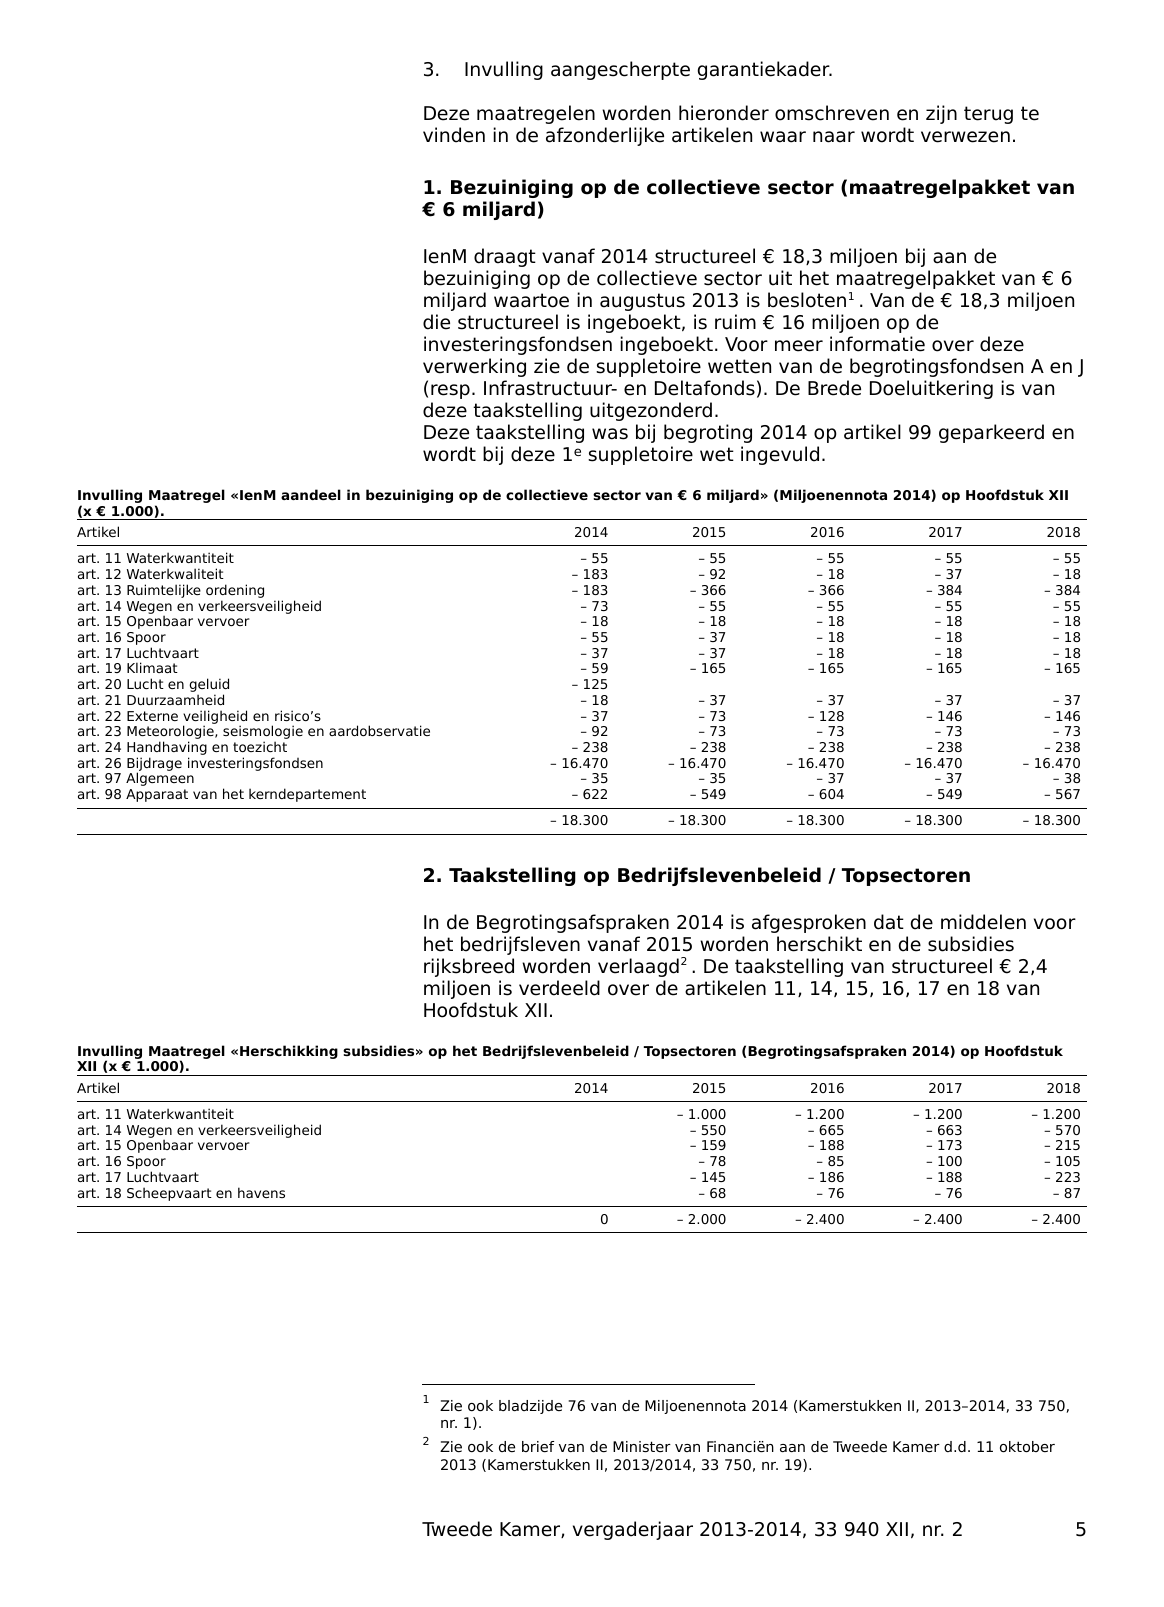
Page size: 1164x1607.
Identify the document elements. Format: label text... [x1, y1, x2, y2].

table_cell art. 15 Openbaar vervoer [77, 614, 496, 630]
table_cell art. 14 Wegen en verkeersveiligheid [77, 1123, 496, 1138]
text Zie ook de brief van de Minister van Financiën aan de Tweede Kamer d.d. 11 oktober 2013 (Kamerstukken II, 2013/2014, 33 750, nr. 19). [422, 1435, 1087, 1474]
table_cell 2017 [850, 1076, 968, 1101]
table_cell – 55 [496, 630, 614, 646]
table_cell art. 98 Apparaat van het kerndepartement [77, 787, 496, 807]
table_cell art. 97 Algemeen [77, 771, 496, 787]
table_cell – 92 [496, 724, 614, 740]
table_cell – 18 [969, 567, 1087, 583]
table_cell – 37 [496, 709, 614, 724]
table_cell art. 16 Spoor [77, 1154, 496, 1170]
table_cell – 37 [614, 646, 732, 661]
table_cell art. 17 Luchtvaart [77, 646, 496, 661]
table_cell – 384 [969, 583, 1087, 598]
table_cell – 18 [614, 614, 732, 630]
table_cell – 100 [850, 1154, 968, 1170]
table_cell – 188 [732, 1138, 850, 1154]
table_cell 2018 [969, 1076, 1087, 1101]
table_cell – 1.200 [850, 1102, 968, 1122]
table_cell [77, 1207, 496, 1232]
table_cell – 68 [614, 1185, 732, 1206]
table_cell – 567 [969, 787, 1087, 807]
table_cell – 18 [850, 630, 968, 646]
table_cell [77, 809, 496, 834]
table_cell 2015 [614, 1076, 732, 1101]
table_cell – 165 [732, 661, 850, 677]
table_cell – 18 [850, 614, 968, 630]
table_cell art. 12 Waterkwaliteit [77, 567, 496, 583]
table_cell – 146 [850, 709, 968, 724]
table_cell – 16.470 [969, 756, 1087, 771]
table_cell – 238 [732, 740, 850, 756]
table_cell – 55 [614, 546, 732, 567]
table_cell art. 11 Waterkwantiteit [77, 546, 496, 567]
table_cell 0 [496, 1207, 614, 1232]
table_cell [496, 1138, 614, 1154]
table_cell – 549 [850, 787, 968, 807]
table_cell – 663 [850, 1123, 968, 1138]
table_cell – 238 [850, 740, 968, 756]
table_cell – 55 [850, 598, 968, 614]
table_cell – 159 [614, 1138, 732, 1154]
table_cell [614, 677, 732, 693]
table_cell – 55 [850, 546, 968, 567]
table_cell – 18 [732, 630, 850, 646]
text IenM draagt vanaf 2014 structureel € 18,3 miljoen bij aan de bezuiniging op de collectieve sector uit het maatregelpakket van € 6 miljard waartoe in augustus 2013 is besloten. Van de € 18,3 miljoen die structureel is ingeboekt, is ruim € 16 miljoen op de investeringsfondsen ingeboekt. Voor meer informatie over deze verwerking zie de suppletoire wetten van de begrotingsfondsen A en J (resp. Infrastructuur- en Deltafonds). De Brede Doeluitkering is van deze taakstelling uitgezonderd. [422, 246, 1087, 422]
table_cell – 18 [969, 614, 1087, 630]
subtitle 1. Bezuiniging op de collectieve sector (maatregelpakket van € 6 miljard) [422, 177, 1087, 221]
table_cell art. 18 Scheepvaart en havens [77, 1185, 496, 1206]
table_cell – 76 [732, 1185, 850, 1206]
table_cell – 37 [614, 630, 732, 646]
table_cell – 2.400 [969, 1207, 1087, 1232]
table_cell 2016 [732, 520, 850, 545]
table_cell – 78 [614, 1154, 732, 1170]
table_cell art. 21 Duurzaamheid [77, 693, 496, 708]
table_cell – 16.470 [614, 756, 732, 771]
table_cell [496, 1102, 614, 1122]
table_cell – 73 [732, 724, 850, 740]
table_cell – 37 [496, 646, 614, 661]
table_cell – 92 [614, 567, 732, 583]
table_cell art. 23 Meteorologie, seismologie en aardobservatie [77, 724, 496, 740]
table_cell 2015 [614, 520, 732, 545]
table_cell – 16.470 [496, 756, 614, 771]
table_cell – 128 [732, 709, 850, 724]
table_header Invulling Maatregel «Herschikking subsidies» op het Bedrijfslevenbeleid / Topsectoren (Begrotingsafspraken 2014) op Hoofdstuk XII (x € 1.000). [77, 1044, 1087, 1075]
table_cell – 105 [969, 1154, 1087, 1170]
table_cell – 145 [614, 1170, 732, 1185]
table_cell art. 24 Handhaving en toezicht [77, 740, 496, 756]
table_cell – 37 [850, 771, 968, 787]
table_cell – 37 [732, 771, 850, 787]
table_cell – 16.470 [732, 756, 850, 771]
table_cell – 570 [969, 1123, 1087, 1138]
table_cell – 2.000 [614, 1207, 732, 1232]
table_cell – 665 [732, 1123, 850, 1138]
text Deze taakstelling was bij begroting 2014 op artikel 99 geparkeerd en wordt bij deze 1e suppletoire wet ingevuld. [422, 422, 1087, 466]
table_cell 2014 [496, 1076, 614, 1101]
table_cell – 73 [850, 724, 968, 740]
table_cell art. 16 Spoor [77, 630, 496, 646]
table_cell – 2.400 [850, 1207, 968, 1232]
table_cell – 2.400 [732, 1207, 850, 1232]
table_cell – 238 [614, 740, 732, 756]
table_cell – 18.300 [732, 809, 850, 834]
table_cell art. 11 Waterkwantiteit [77, 1102, 496, 1122]
table_cell – 366 [732, 583, 850, 598]
table_cell – 1.000 [614, 1102, 732, 1122]
table_cell – 622 [496, 787, 614, 807]
table_cell – 125 [496, 677, 614, 693]
table_cell – 73 [614, 724, 732, 740]
table_cell – 18 [496, 693, 614, 708]
table_cell 2014 [496, 520, 614, 545]
table_cell – 188 [850, 1170, 968, 1185]
table_cell – 604 [732, 787, 850, 807]
table_cell Artikel [77, 520, 496, 545]
table_cell 2018 [969, 520, 1087, 545]
table_cell – 550 [614, 1123, 732, 1138]
table_cell [496, 1185, 614, 1206]
table_cell – 73 [614, 709, 732, 724]
table_cell – 165 [850, 661, 968, 677]
table_cell – 73 [496, 598, 614, 614]
table_cell 2016 [732, 1076, 850, 1101]
subtitle 2. Taakstelling op Bedrijfslevenbeleid / Topsectoren [422, 865, 1087, 887]
table_cell – 183 [496, 583, 614, 598]
table_cell – 223 [969, 1170, 1087, 1185]
text Zie ook bladzijde 76 van de Miljoenennota 2014 (Kamerstukken II, 2013–2014, 33 750, nr. 1). [422, 1393, 1087, 1432]
table_cell – 18 [496, 614, 614, 630]
table_cell – 165 [614, 661, 732, 677]
table_cell – 18.300 [850, 809, 968, 834]
table_cell – 55 [732, 598, 850, 614]
table_cell – 1.200 [969, 1102, 1087, 1122]
table_cell – 55 [614, 598, 732, 614]
table_cell art. 17 Luchtvaart [77, 1170, 496, 1185]
table_cell – 55 [969, 598, 1087, 614]
table_cell – 215 [969, 1138, 1087, 1154]
table_cell – 18 [732, 614, 850, 630]
table_cell – 37 [850, 567, 968, 583]
table_cell – 165 [969, 661, 1087, 677]
table_cell – 73 [969, 724, 1087, 740]
table_cell art. 13 Ruimtelijke ordening [77, 583, 496, 598]
table_cell – 55 [496, 546, 614, 567]
table_cell – 85 [732, 1154, 850, 1170]
table_cell art. 15 Openbaar vervoer [77, 1138, 496, 1154]
text Deze maatregelen worden hieronder omschreven en zijn terug te vinden in de afzonderlijke artikelen waar naar wordt verwezen. [422, 103, 1087, 147]
table_cell 2017 [850, 520, 968, 545]
table_cell – 18.300 [614, 809, 732, 834]
table_cell [496, 1170, 614, 1185]
table_cell – 183 [496, 567, 614, 583]
table_cell Artikel [77, 1076, 496, 1101]
table_cell – 37 [850, 693, 968, 708]
table_cell art. 22 Externe veiligheid en risico’s [77, 709, 496, 724]
table_cell [969, 677, 1087, 693]
table_cell – 549 [614, 787, 732, 807]
table_cell – 59 [496, 661, 614, 677]
table_cell [496, 1123, 614, 1138]
table_cell – 18 [732, 567, 850, 583]
table_cell – 37 [732, 693, 850, 708]
text In de Begrotingsafspraken 2014 is afgesproken dat de middelen voor het bedrijfsleven vanaf 2015 worden herschikt en de subsidies rijksbreed worden verlaagd. De taakstelling van structureel € 2,4 miljoen is verdeeld over de artikelen 11, 14, 15, 16, 17 en 18 van Hoofdstuk XII. [422, 912, 1087, 1022]
table_cell art. 19 Klimaat [77, 661, 496, 677]
table_cell – 18 [732, 646, 850, 661]
table_cell – 18.300 [496, 809, 614, 834]
table_cell – 37 [614, 693, 732, 708]
table_cell – 16.470 [850, 756, 968, 771]
table_cell – 238 [496, 740, 614, 756]
table_cell – 384 [850, 583, 968, 598]
table_cell art. 20 Lucht en geluid [77, 677, 496, 693]
table_cell [732, 677, 850, 693]
table_cell – 87 [969, 1185, 1087, 1206]
table_cell – 238 [969, 740, 1087, 756]
table_cell – 37 [969, 693, 1087, 708]
table_cell [496, 1154, 614, 1170]
table_cell – 18 [969, 630, 1087, 646]
table_header Invulling Maatregel «IenM aandeel in bezuiniging op de collectieve sector van € 6 miljard» (Miljoenennota 2014) op Hoofdstuk XII (x € 1.000). [77, 488, 1087, 519]
table_cell – 146 [969, 709, 1087, 724]
table_cell – 35 [496, 771, 614, 787]
table_cell – 18 [850, 646, 968, 661]
table_cell art. 26 Bijdrage investeringsfondsen [77, 756, 496, 771]
table_cell – 35 [614, 771, 732, 787]
table_cell – 76 [850, 1185, 968, 1206]
table_cell – 55 [732, 546, 850, 567]
table_cell – 18.300 [969, 809, 1087, 834]
table_cell – 186 [732, 1170, 850, 1185]
table_cell – 55 [969, 546, 1087, 567]
table_cell art. 14 Wegen en verkeersveiligheid [77, 598, 496, 614]
table_cell [850, 677, 968, 693]
text 3. Invulling aangescherpte garantiekader. [422, 59, 1087, 81]
table_cell – 18 [969, 646, 1087, 661]
table_cell – 1.200 [732, 1102, 850, 1122]
table_cell – 173 [850, 1138, 968, 1154]
table_cell – 366 [614, 583, 732, 598]
table_cell – 38 [969, 771, 1087, 787]
